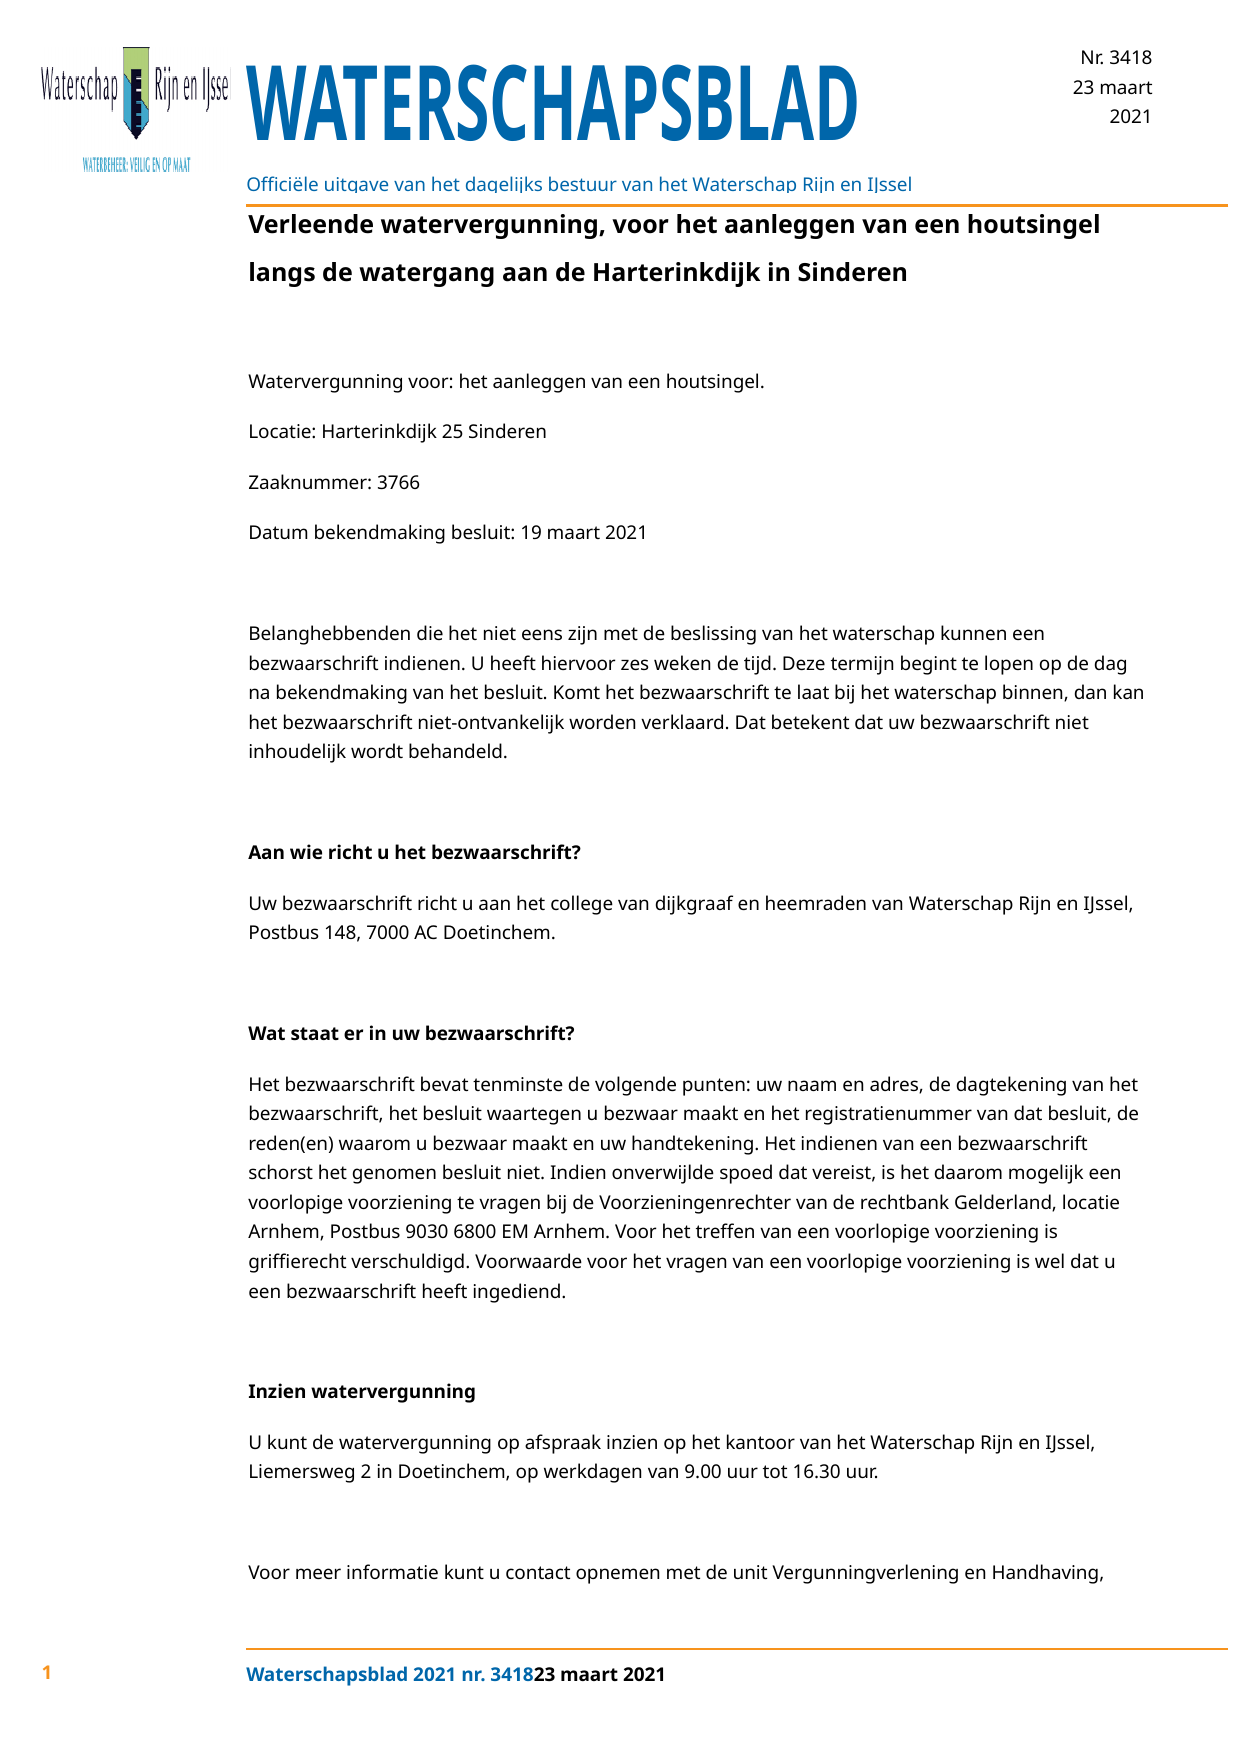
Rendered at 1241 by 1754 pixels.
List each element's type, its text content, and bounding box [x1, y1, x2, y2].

text Zaaknummer: 3766 [248, 469, 1152, 495]
text Wat staat er in uw bezwaarschrift? [248, 1020, 1152, 1046]
text Inzien watervergunning [248, 1379, 1152, 1404]
picture [41, 47, 231, 172]
text U kunt de watervergunning op afspraak inzien op het kantoor van het Waterschap Rijn en IJssel, Liemersweg 2 in Doetinchem, op werkdagen van 9.00 uur tot 16.30 uur. [248, 1429, 1152, 1484]
text Voor meer informatie kunt u contact opnemen met de unit Vergunningverlening en Handhaving, [248, 1559, 1152, 1585]
text Uw bezwaarschrift richt u aan het college van dijkgraaf en heemraden van Waterschap Rijn en IJssel, Postbus 148, 7000 AC Doetinchem. [248, 890, 1152, 945]
text Watervergunning voor: het aanleggen van een houtsingel. [248, 368, 1152, 394]
text Locatie: Harterinkdijk 25 Sinderen [248, 419, 1152, 444]
text Aan wie richt u het bezwaarschrift? [248, 839, 1152, 865]
text Verleende watervergunning, voor het aanleggen van een houtsingel langs de watergang aan de Harterinkdijk in Sinderen [248, 207, 1152, 288]
text Belanghebbenden die het niet eens zijn met de beslissing van het waterschap kunnen een bezwaarschrift indienen. U heeft hiervoor zes weken de tijd. Deze termijn begint te lopen op de dag na bekendmaking van het besluit. Komt het bezwaarschrift te laat bij het waterschap binnen, dan kan het bezwaarschrift niet-ontvankelijk worden verklaard. Dat betekent dat uw bezwaarschrift niet inhoudelijk wordt behandeld. [248, 620, 1152, 764]
text Het bezwaarschrift bevat tenminste de volgende punten: uw naam en adres, de dagtekening van het bezwaarschrift, het besluit waartegen u bezwaar maakt en het registratienummer van dat besluit, de reden(en) waarom u bezwaar maakt en uw handtekening. Het indienen van een bezwaarschrift schorst het genomen besluit niet. Indien onverwijlde spoed dat vereist, is het daarom mogelijk een voorlopige voorziening te vragen bij de Voorzieningenrechter van de rechtbank Gelderland, locatie Arnhem, Postbus 9030 6800 EM Arnhem. Voor het treffen van een voorlopige voorziening is griffierecht verschuldigd. Voorwaarde voor het vragen van een voorlopige voorziening is wel dat u een bezwaarschrift heeft ingediend. [248, 1071, 1152, 1304]
text Datum bekendmaking besluit: 19 maart 2021 [248, 519, 1152, 545]
